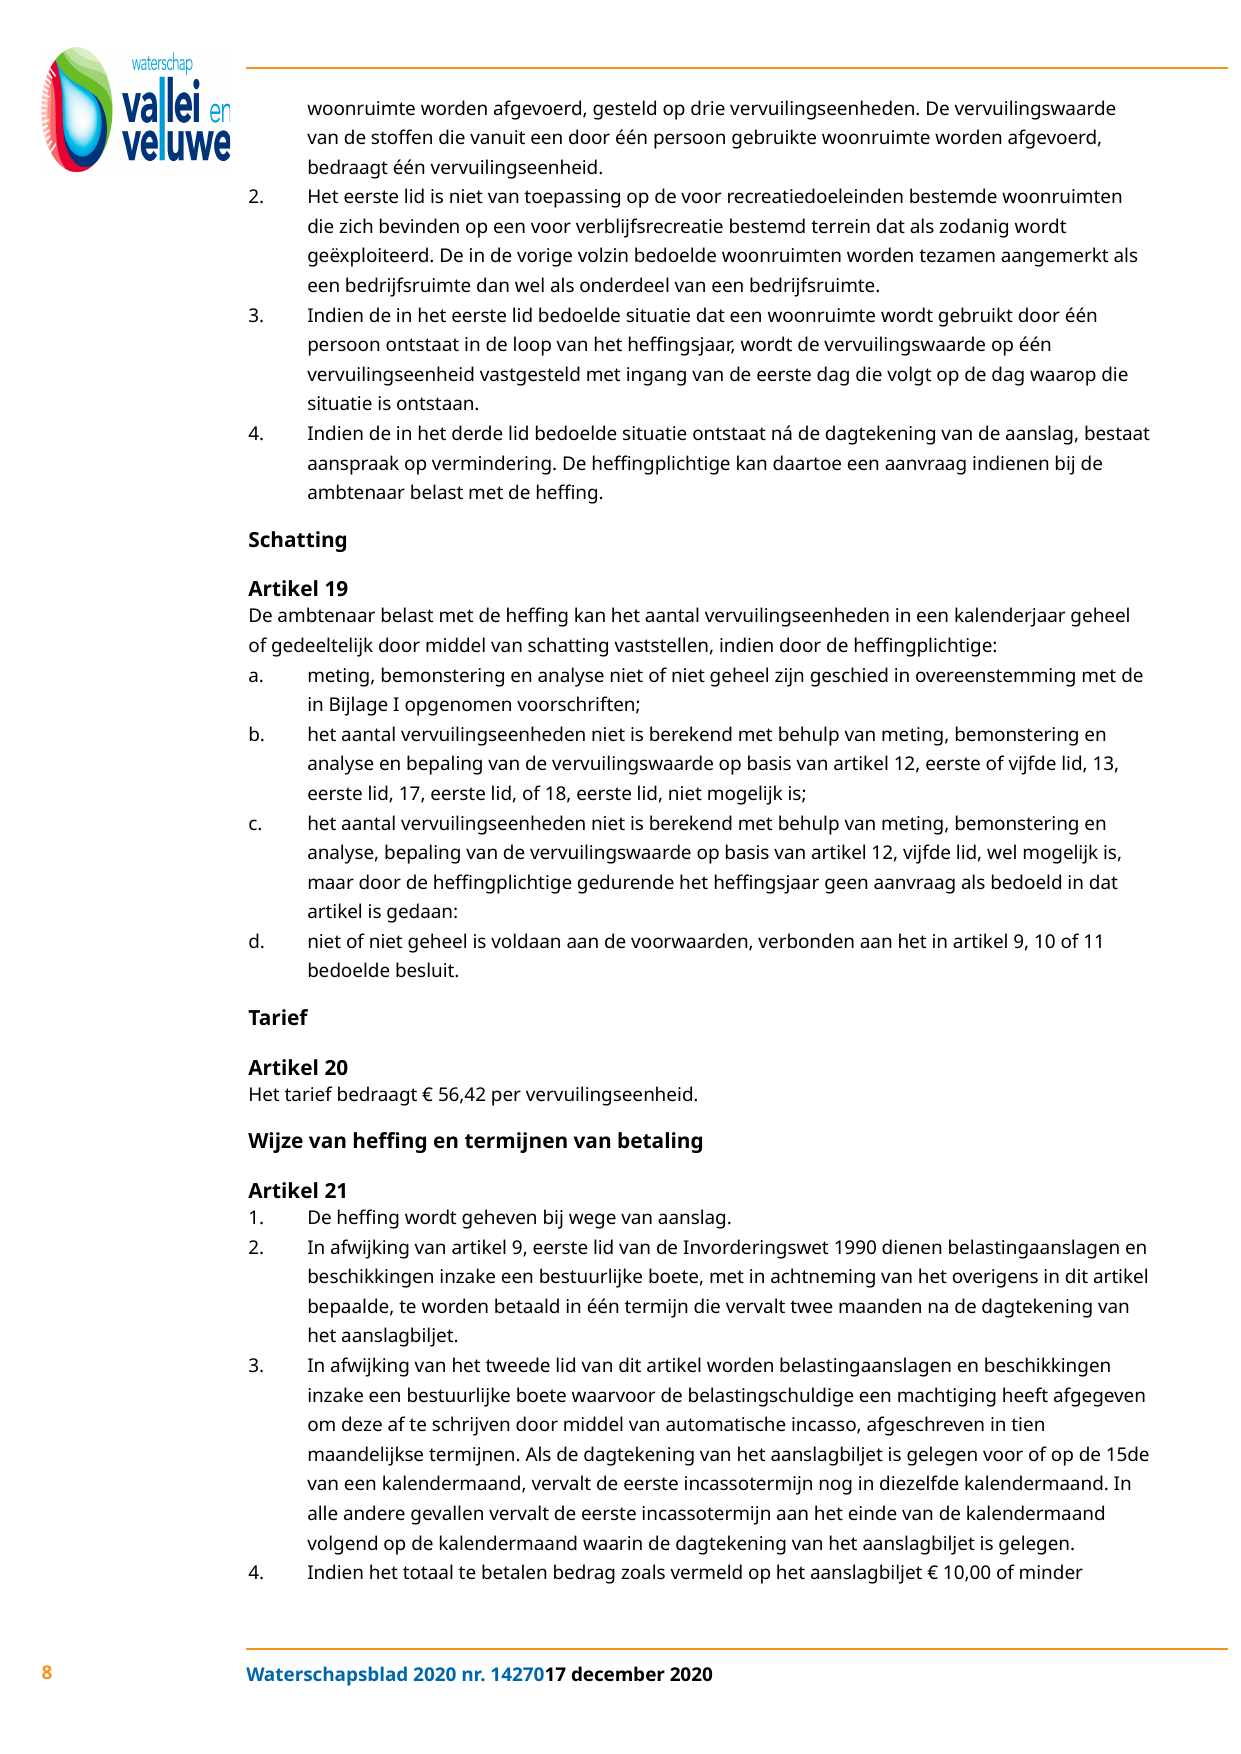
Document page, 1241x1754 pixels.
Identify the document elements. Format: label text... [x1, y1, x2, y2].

list In afwijking van het tweede lid van dit artikel worden belastingaanslagen en beschikkingen inzake een bestuurlijke boete waarvoor de belastingschuldige een machtiging heeft afgegeven om deze af te schrijven door middel van automatische incasso, afgeschreven in tien maandelijkse termijnen. Als de dagtekening van het aanslagbiljet is gelegen voor of op de 15de van een kalendermaand, vervalt de eerste incassotermijn nog in diezelfde kalendermaand. In alle andere gevallen vervalt de eerste incassotermijn aan het einde van de kalendermaand volgend op de kalendermaand waarin de dagtekening van het aanslagbiljet is gelegen. [248, 1352, 1152, 1556]
list De heffing wordt geheven bij wege van aanslag. [248, 1204, 1152, 1230]
list meting, bemonstering en analyse niet of niet geheel zijn geschied in overeenstemming met de in Bijlage I opgenomen voorschriften; [248, 662, 1152, 717]
text Artikel 19 [248, 574, 1152, 603]
list het aantal vervuilingseenheden niet is berekend met behulp van meting, bemonstering en analyse en bepaling van de vervuilingswaarde op basis van artikel 12, eerste of vijfde lid, 13, eerste lid, 17, eerste lid, of 18, eerste lid, niet mogelijk is; [248, 721, 1152, 806]
text Wijze van heffing en termijnen van betaling [248, 1127, 1152, 1155]
text Artikel 21 [248, 1176, 1152, 1204]
text Het tarief bedraagt € 56,42 per vervuilingseenheid. [248, 1081, 1152, 1107]
text De ambtenaar belast met de heffing kan het aantal vervuilingseenheden in een kalenderjaar geheel of gedeeltelijk door middel van schatting vaststellen, indien door de heffingplichtige: [248, 603, 1152, 658]
picture [41, 47, 231, 172]
list Indien het totaal te betalen bedrag zoals vermeld op het aanslagbiljet € 10,00 of minder [248, 1559, 1152, 1585]
list het aantal vervuilingseenheden niet is berekend met behulp van meting, bemonstering en analyse, bepaling van de vervuilingswaarde op basis van artikel 12, vijfde lid, wel mogelijk is, maar door de heffingplichtige gedurende het heffingsjaar geen aanvraag als bedoeld in dat artikel is gedaan: [248, 810, 1152, 924]
text Schatting [248, 525, 1152, 553]
text Tarief [248, 1003, 1152, 1032]
text Artikel 20 [248, 1053, 1152, 1081]
list niet of niet geheel is voldaan aan de voorwaarden, verbonden aan het in artikel 9, 10 of 11 bedoelde besluit. [248, 928, 1152, 983]
list Het eerste lid is niet van toepassing op de voor recreatiedoeleinden bestemde woonruimten die zich bevinden op een voor verblijfsrecreatie bestemd terrein dat als zodanig wordt geëxploiteerd. De in de vorige volzin bedoelde woonruimten worden tezamen aangemerkt als een bedrijfsruimte dan wel als onderdeel van een bedrijfsruimte. [248, 183, 1152, 298]
list Indien de in het derde lid bedoelde situatie ontstaat ná de dagtekening van de aanslag, bestaat aanspraak op vermindering. De heffingplichtige kan daartoe een aanvraag indienen bij de ambtenaar belast met de heffing. [248, 420, 1152, 505]
list In afwijking van artikel 9, eerste lid van de Invorderingswet 1990 dienen belastingaanslagen en beschikkingen inzake een bestuurlijke boete, met in achtneming van het overigens in dit artikel bepaalde, te worden betaald in één termijn die vervalt twee maanden na de dagtekening van het aanslagbiljet. [248, 1234, 1152, 1348]
list woonruimte worden afgevoerd, gesteld op drie vervuilingseenheden. De vervuilingswaarde van de stoffen die vanuit een door één persoon gebruikte woonruimte worden afgevoerd, bedraagt één vervuilingseenheid. [248, 95, 1152, 180]
list Indien de in het eerste lid bedoelde situatie dat een woonruimte wordt gebruikt door één persoon ontstaat in de loop van het heffingsjaar, wordt de vervuilingswaarde op één vervuilingseenheid vastgesteld met ingang van de eerste dag die volgt op de dag waarop die situatie is ontstaan. [248, 302, 1152, 416]
